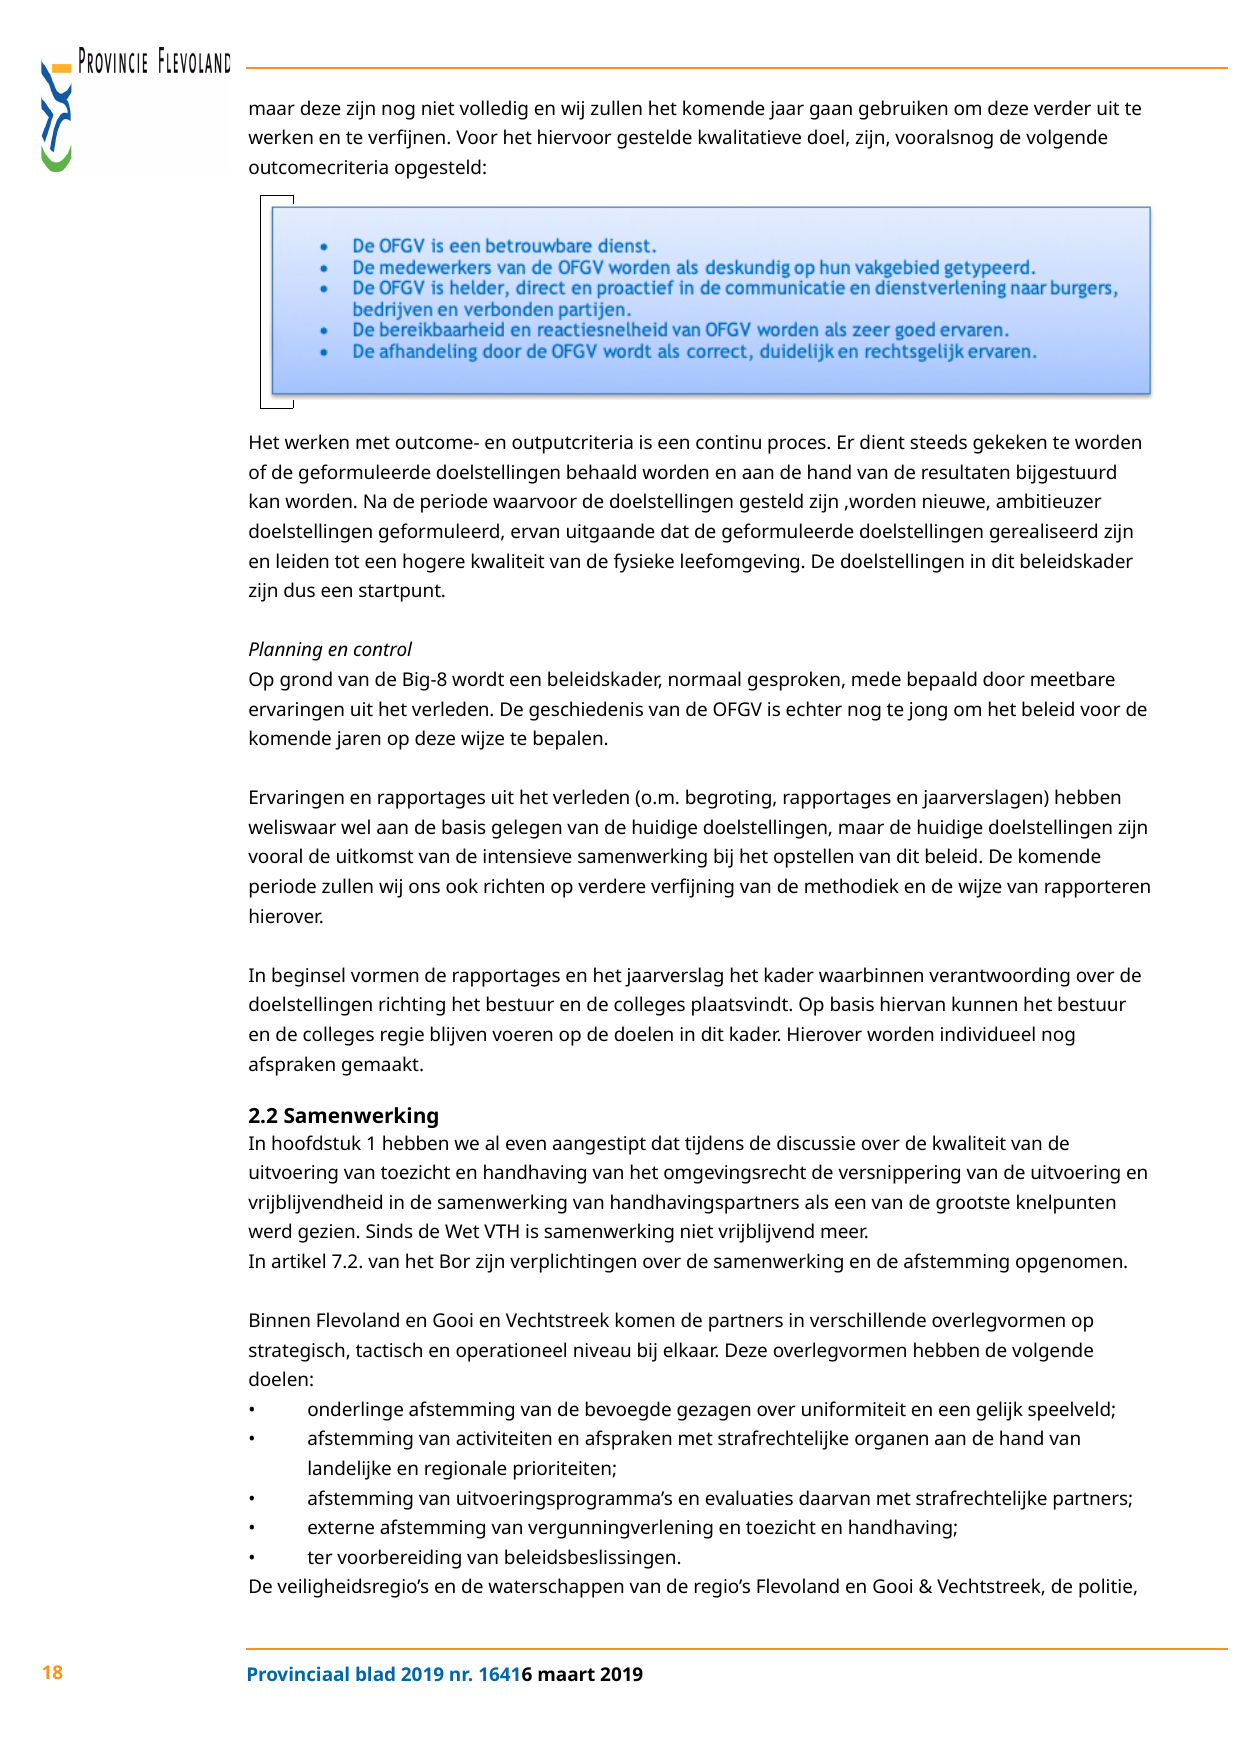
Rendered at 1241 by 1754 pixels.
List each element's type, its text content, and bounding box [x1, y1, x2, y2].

text In beginsel vormen de rapportages en het jaarverslag het kader waarbinnen verantwoording over de doelstellingen richting het bestuur en de colleges plaatsvindt. Op basis hiervan kunnen het bestuur en de colleges regie blijven voeren op de doelen in dit kader. Hierover worden individueel nog afspraken gemaakt. [248, 962, 1152, 1077]
text Op grond van de Big-8 wordt een beleidskader, normaal gesproken, mede bepaald door meetbare ervaringen uit het verleden. De geschiedenis van de OFGV is echter nog te jong om het beleid voor de komende jaren op deze wijze te bepalen. [248, 666, 1152, 751]
picture [41, 47, 231, 172]
text In hoofdstuk 1 hebben we al even aangestipt dat tijdens de discussie over de kwaliteit van de uitvoering van toezicht en handhaving van het omgevingsrecht de versnippering van de uitvoering en vrijblijvendheid in de samenwerking van handhavingspartners als een van de grootste knelpunten werd gezien. Sinds de Wet VTH is samenwerking niet vrijblijvend meer. [248, 1130, 1152, 1244]
text Ervaringen en rapportages uit het verleden (o.m. begroting, rapportages en jaarverslagen) hebben weliswaar wel aan de basis gelegen van de huidige doelstellingen, maar de huidige doelstellingen zijn vooral de uitkomst van de intensieve samenwerking bij het opstellen van dit beleid. De komende periode zullen wij ons ook richten op verdere verfijning van de methodiek en de wijze van rapporteren hierover. [248, 784, 1152, 929]
list externe afstemming van vergunningverlening en toezicht en handhaving; [248, 1514, 1152, 1540]
picture [268, 204, 1155, 400]
text In artikel 7.2. van het Bor zijn verplichtingen over de samenwerking en de afstemming opgenomen. [248, 1248, 1152, 1274]
list ter voorbereiding van beleidsbeslissingen. [248, 1544, 1152, 1569]
text maar deze zijn nog niet volledig en wij zullen het komende jaar gaan gebruiken om deze verder uit te werken en te verfijnen. Voor het hiervoor gestelde kwalitatieve doel, zijn, vooralsnog de volgende outcomecriteria opgesteld: [248, 95, 1152, 180]
text Planning en control [248, 637, 1152, 662]
text Het werken met outcome- en outputcriteria is een continu proces. Er dient steeds gekeken te worden of de geformuleerde doelstellingen behaald worden en aan de hand van de resultaten bijgestuurd kan worden. Na de periode waarvoor de doelstellingen gesteld zijn ,worden nieuwe, ambitieuzer doelstellingen geformuleerd, ervan uitgaande dat de geformuleerde doelstellingen gerealiseerd zijn en leiden tot een hogere kwaliteit van de fysieke leefomgeving. De doelstellingen in dit beleidskader zijn dus een startpunt. [248, 429, 1152, 603]
text Binnen Flevoland en Gooi en Vechtstreek komen de partners in verschillende overlegvormen op strategisch, tactisch en operationeel niveau bij elkaar. Deze overlegvormen hebben de volgende doelen: [248, 1307, 1152, 1392]
text De veiligheidsregio’s en de waterschappen van de regio’s Flevoland en Gooi & Vechtstreek, de politie, [248, 1573, 1152, 1599]
list afstemming van activiteiten en afspraken met strafrechtelijke organen aan de hand van landelijke en regionale prioriteiten; [248, 1426, 1152, 1481]
list afstemming van uitvoeringsprogramma’s en evaluaties daarvan met strafrechtelijke partners; [248, 1485, 1152, 1510]
list onderlinge afstemming van de bevoegde gezagen over uniformiteit en een gelijk speelveld; [248, 1396, 1152, 1422]
text 2.2 Samenwerking [248, 1101, 1152, 1130]
